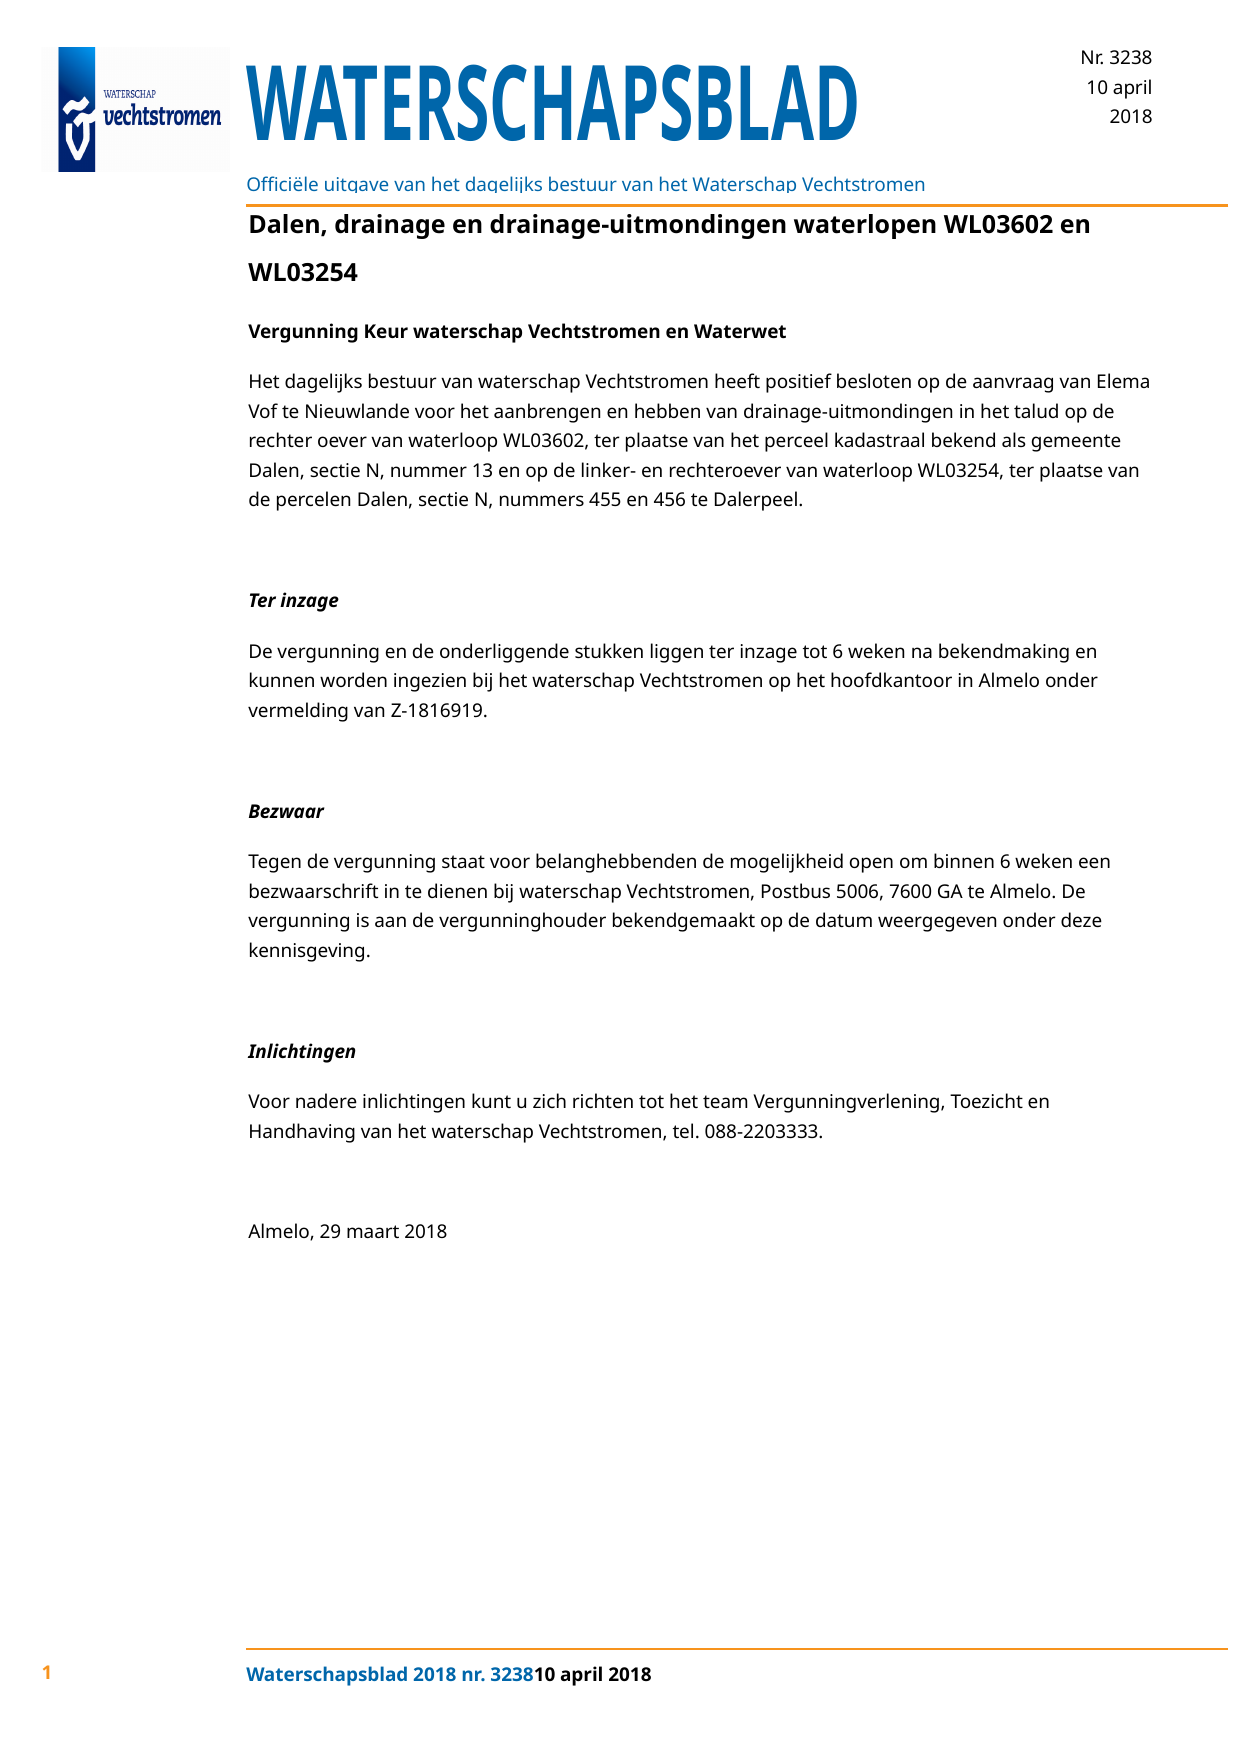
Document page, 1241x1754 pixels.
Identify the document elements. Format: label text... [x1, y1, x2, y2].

text Het dagelijks bestuur van waterschap Vechtstromen heeft positief besloten op de aanvraag van Elema Vof te Nieuwlande voor het aanbrengen en hebben van drainage-uitmondingen in het talud op de rechter oever van waterloop WL03602, ter plaatse van het perceel kadastraal bekend als gemeente Dalen, sectie N, nummer 13 en op de linker- en rechteroever van waterloop WL03254, ter plaatse van de percelen Dalen, sectie N, nummers 455 en 456 te Dalerpeel. [248, 368, 1152, 512]
text Tegen de vergunning staat voor belanghebbenden de mogelijkheid open om binnen 6 weken een bezwaarschrift in te dienen bij waterschap Vechtstromen, Postbus 5006, 7600 GA te Almelo. De vergunning is aan de vergunninghouder bekendgemaakt op de datum weergegeven onder deze kennisgeving. [248, 848, 1152, 963]
text Ter inzage [248, 587, 1152, 613]
text Inlichtingen [248, 1038, 1152, 1064]
text Almelo, 29 maart 2018 [248, 1219, 1152, 1244]
text Bezwaar [248, 798, 1152, 824]
text De vergunning en de onderliggende stukken liggen ter inzage tot 6 weken na bekendmaking en kunnen worden ingezien bij het waterschap Vechtstromen op het hoofdkantoor in Almelo onder vermelding van Z-1816919. [248, 638, 1152, 723]
text Vergunning Keur waterschap Vechtstromen en Waterwet [248, 318, 1152, 344]
text Dalen, drainage en drainage-uitmondingen waterlopen WL03602 en WL03254 [248, 207, 1152, 288]
picture [41, 47, 231, 172]
text Voor nadere inlichtingen kunt u zich richten tot het team Vergunningverlening, Toezicht en Handhaving van het waterschap Vechtstromen, tel. 088-2203333. [248, 1088, 1152, 1144]
